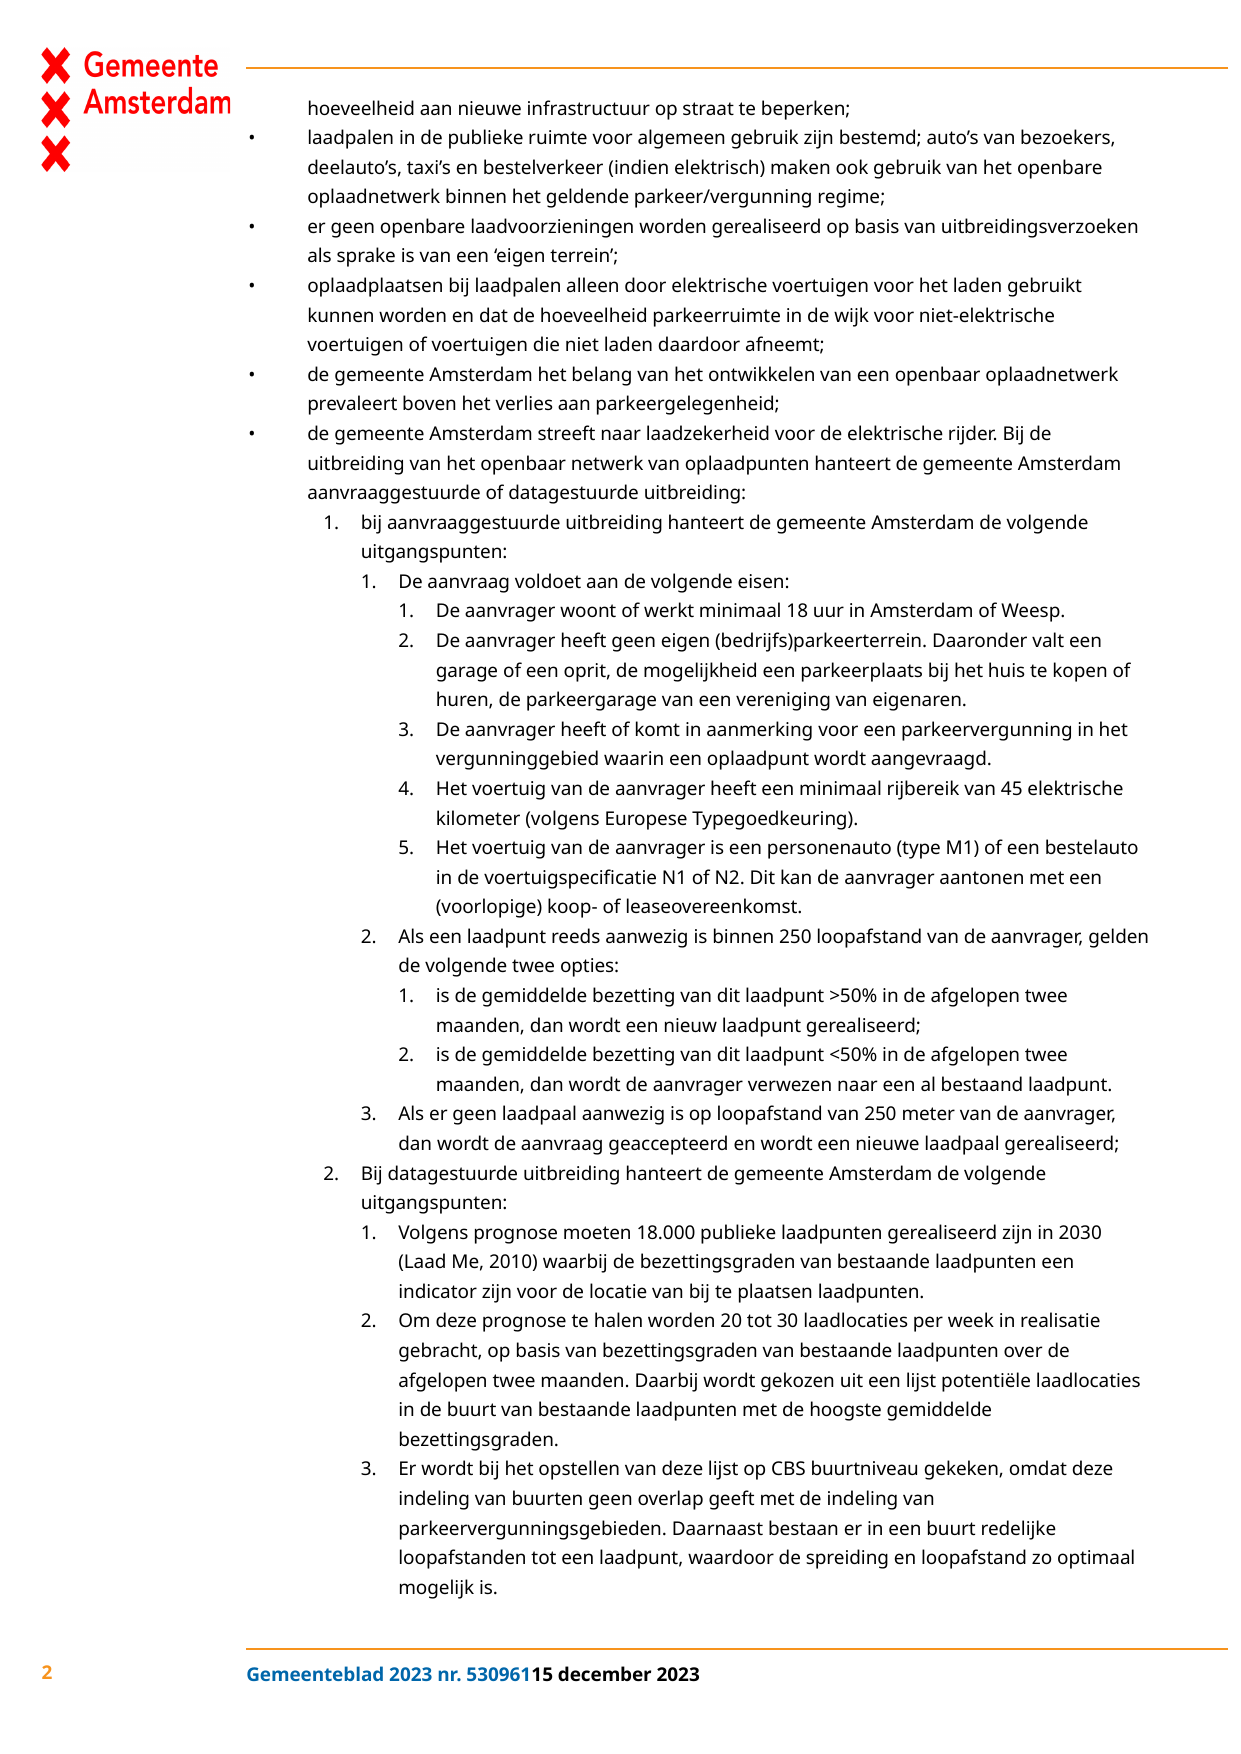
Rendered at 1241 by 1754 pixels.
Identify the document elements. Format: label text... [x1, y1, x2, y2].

list de gemeente Amsterdam streeft naar laadzekerheid voor de elektrische rijder. Bij de uitbreiding van het openbaar netwerk van oplaadpunten hanteert de gemeente Amsterdam aanvraaggestuurde of datagestuurde uitbreiding: [248, 420, 1152, 505]
list Om deze prognose te halen worden 20 tot 30 laadlocaties per week in realisatie gebracht, op basis van bezettingsgraden van bestaande laadpunten over de afgelopen twee maanden. Daarbij wordt gekozen uit een lijst potentiële laadlocaties in de buurt van bestaande laadpunten met de hoogste gemiddelde bezettingsgraden. [361, 1308, 1152, 1452]
list Volgens prognose moeten 18.000 publieke laadpunten gerealiseerd zijn in 2030 (Laad Me, 2010) waarbij de bezettingsgraden van bestaande laadpunten een indicator zijn voor de locatie van bij te plaatsen laadpunten. [361, 1219, 1152, 1304]
list is de gemiddelde bezetting van dit laadpunt <50% in de afgelopen twee maanden, dan wordt de aanvrager verwezen naar een al bestaand laadpunt. [398, 1041, 1152, 1097]
list is de gemiddelde bezetting van dit laadpunt >50% in de afgelopen twee maanden, dan wordt een nieuw laadpunt gerealiseerd; [398, 982, 1152, 1038]
list hoeveelheid aan nieuwe infrastructuur op straat te beperken; [248, 95, 1152, 121]
list Het voertuig van de aanvrager is een personenauto (type M1) of een bestelauto in de voertuigspecificatie N1 of N2. Dit kan de aanvrager aantonen met een (voorlopige) koop- of leaseovereenkomst. [398, 834, 1152, 919]
list bij aanvraaggestuurde uitbreiding hanteert de gemeente Amsterdam de volgende uitgangspunten: [323, 509, 1152, 564]
list Als een laadpunt reeds aanwezig is binnen 250 loopafstand van de aanvrager, gelden de volgende twee opties: [361, 923, 1152, 978]
list oplaadplaatsen bij laadpalen alleen door elektrische voertuigen voor het laden gebruikt kunnen worden en dat de hoeveelheid parkeerruimte in de wijk voor niet-elektrische voertuigen of voertuigen die niet laden daardoor afneemt; [248, 272, 1152, 357]
list Bij datagestuurde uitbreiding hanteert de gemeente Amsterdam de volgende uitgangspunten: [323, 1160, 1152, 1215]
list Als er geen laadpaal aanwezig is op loopafstand van 250 meter van de aanvrager, dan wordt de aanvraag geaccepteerd en wordt een nieuwe laadpaal gerealiseerd; [361, 1101, 1152, 1156]
list Het voertuig van de aanvrager heeft een minimaal rijbereik van 45 elektrische kilometer (volgens Europese Typegoedkeuring). [398, 775, 1152, 831]
list er geen openbare laadvoorzieningen worden gerealiseerd op basis van uitbreidingsverzoeken als sprake is van een ‘eigen terrein’; [248, 213, 1152, 268]
list De aanvrager heeft of komt in aanmerking voor een parkeervergunning in het vergunninggebied waarin een oplaadpunt wordt aangevraagd. [398, 716, 1152, 771]
list De aanvrager woont of werkt minimaal 18 uur in Amsterdam of Weesp. [398, 598, 1152, 623]
picture [41, 47, 231, 172]
list de gemeente Amsterdam het belang van het ontwikkelen van een openbaar oplaadnetwerk prevaleert boven het verlies aan parkeergelegenheid; [248, 361, 1152, 416]
list laadpalen in de publieke ruimte voor algemeen gebruik zijn bestemd; auto’s van bezoekers, deelauto’s, taxi’s en bestelverkeer (indien elektrisch) maken ook gebruik van het openbare oplaadnetwerk binnen het geldende parkeer/vergunning regime; [248, 124, 1152, 209]
list De aanvraag voldoet aan de volgende eisen: [361, 568, 1152, 594]
list Er wordt bij het opstellen van deze lijst op CBS buurtniveau gekeken, omdat deze indeling van buurten geen overlap geeft met de indeling van parkeervergunningsgebieden. Daarnaast bestaan er in een buurt redelijke loopafstanden tot een laadpunt, waardoor de spreiding en loopafstand zo optimaal mogelijk is. [361, 1456, 1152, 1600]
list De aanvrager heeft geen eigen (bedrijfs)parkeerterrein. Daaronder valt een garage of een oprit, de mogelijkheid een parkeerplaats bij het huis te kopen of huren, de parkeergarage van een vereniging van eigenaren. [398, 627, 1152, 712]
